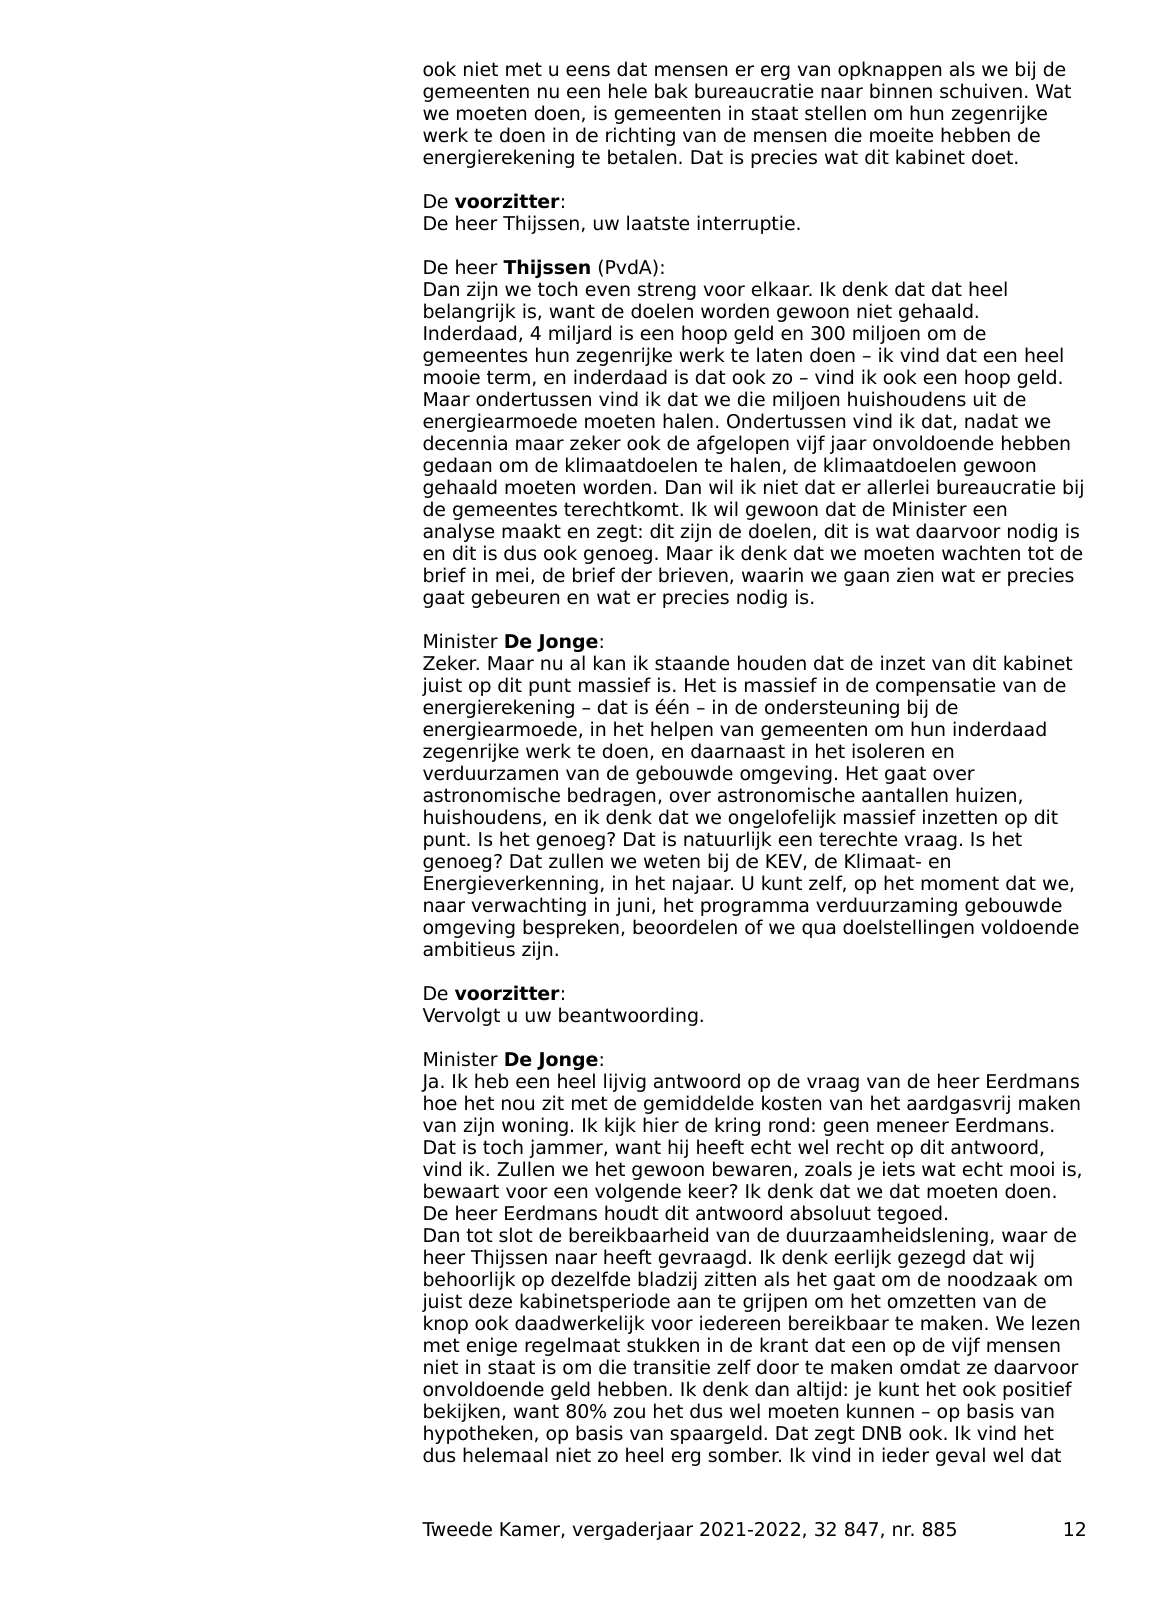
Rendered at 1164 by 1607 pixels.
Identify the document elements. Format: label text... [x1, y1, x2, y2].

text De heer Thijssen, uw laatste interruptie. [422, 213, 1087, 235]
text ook niet met u eens dat mensen er erg van opknappen als we bij de gemeenten nu een hele bak bureaucratie naar binnen schuiven. Wat we moeten doen, is gemeenten in staat stellen om hun zegenrijke werk te doen in de richting van de mensen die moeite hebben de energierekening te betalen. Dat is precies wat dit kabinet doet. [422, 59, 1087, 169]
text Minister De Jonge: [422, 631, 1087, 653]
text Minister De Jonge: [422, 1049, 1087, 1071]
text Zeker. Maar nu al kan ik staande houden dat de inzet van dit kabinet juist op dit punt massief is. Het is massief in de compensatie van de energierekening – dat is één – in de ondersteuning bij de energiearmoede, in het helpen van gemeenten om hun inderdaad zegenrijke werk te doen, en daarnaast in het isoleren en verduurzamen van de gebouwde omgeving. Het gaat over astronomische bedragen, over astronomische aantallen huizen, huishoudens, en ik denk dat we ongelofelijk massief inzetten op dit punt. Is het genoeg? Dat is natuurlijk een terechte vraag. Is het genoeg? Dat zullen we weten bij de KEV, de Klimaat- en Energieverkenning, in het najaar. U kunt zelf, op het moment dat we, naar verwachting in juni, het programma verduurzaming gebouwde omgeving bespreken, beoordelen of we qua doelstellingen voldoende ambitieus zijn. [422, 653, 1087, 961]
text Ja. Ik heb een heel lijvig antwoord op de vraag van de heer Eerdmans hoe het nou zit met de gemiddelde kosten van het aardgasvrij maken van zijn woning. Ik kijk hier de kring rond: geen meneer Eerdmans. Dat is toch jammer, want hij heeft echt wel recht op dit antwoord, vind ik. Zullen we het gewoon bewaren, zoals je iets wat echt mooi is, bewaart voor een volgende keer? Ik denk dat we dat moeten doen. De heer Eerdmans houdt dit antwoord absoluut tegoed. [422, 1071, 1087, 1225]
text Dan tot slot de bereikbaarheid van de duurzaamheidslening, waar de heer Thijssen naar heeft gevraagd. Ik denk eerlijk gezegd dat wij behoorlijk op dezelfde bladzij zitten als het gaat om de noodzaak om juist deze kabinetsperiode aan te grijpen om het omzetten van de knop ook daadwerkelijk voor iedereen bereikbaar te maken. We lezen met enige regelmaat stukken in de krant dat een op de vijf mensen niet in staat is om die transitie zelf door te maken omdat ze daarvoor onvoldoende geld hebben. Ik denk dan altijd: je kunt het ook positief bekijken, want 80% zou het dus wel moeten kunnen – op basis van hypotheken, op basis van spaargeld. Dat zegt DNB ook. Ik vind het dus helemaal niet zo heel erg somber. Ik vind in ieder geval wel dat [422, 1225, 1087, 1467]
text Vervolgt u uw beantwoording. [422, 1005, 1087, 1027]
text De heer Thijssen (PvdA): [422, 257, 1087, 279]
text Dan zijn we toch even streng voor elkaar. Ik denk dat dat heel belangrijk is, want de doelen worden gewoon niet gehaald. Inderdaad, 4 miljard is een hoop geld en 300 miljoen om de gemeentes hun zegenrijke werk te laten doen – ik vind dat een heel mooie term, en inderdaad is dat ook zo – vind ik ook een hoop geld. Maar ondertussen vind ik dat we die miljoen huishoudens uit de energiearmoede moeten halen. Ondertussen vind ik dat, nadat we decennia maar zeker ook de afgelopen vijf jaar onvoldoende hebben gedaan om de klimaatdoelen te halen, de klimaatdoelen gewoon gehaald moeten worden. Dan wil ik niet dat er allerlei bureaucratie bij de gemeentes terechtkomt. Ik wil gewoon dat de Minister een analyse maakt en zegt: dit zijn de doelen, dit is wat daarvoor nodig is en dit is dus ook genoeg. Maar ik denk dat we moeten wachten tot de brief in mei, de brief der brieven, waarin we gaan zien wat er precies gaat gebeuren en wat er precies nodig is. [422, 279, 1087, 609]
text De voorzitter: [422, 983, 1087, 1005]
text De voorzitter: [422, 191, 1087, 213]
